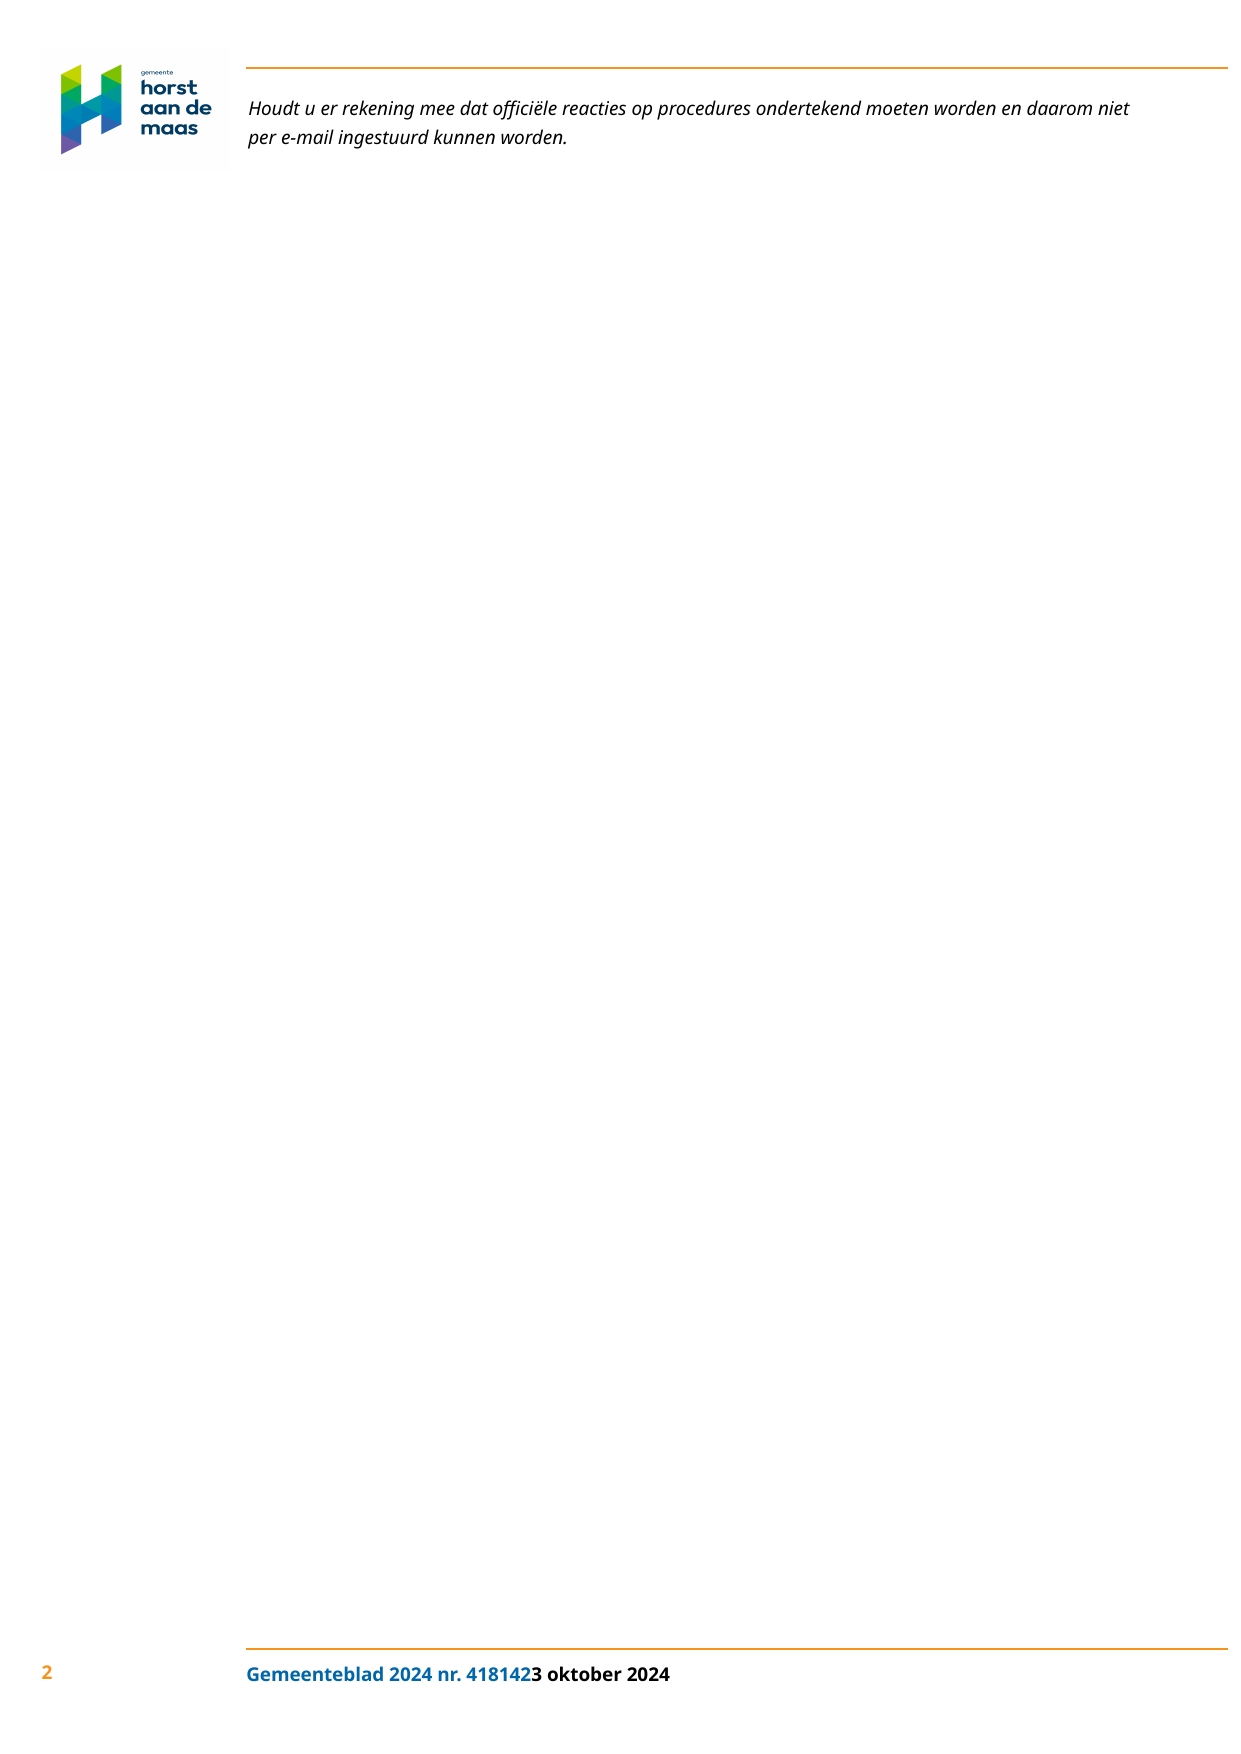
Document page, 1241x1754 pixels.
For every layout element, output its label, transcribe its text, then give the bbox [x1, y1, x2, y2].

picture [41, 47, 231, 172]
text Houdt u er rekening mee dat officiële reacties op procedures ondertekend moeten worden en daarom niet per e-mail ingestuurd kunnen worden. [248, 95, 1152, 150]
